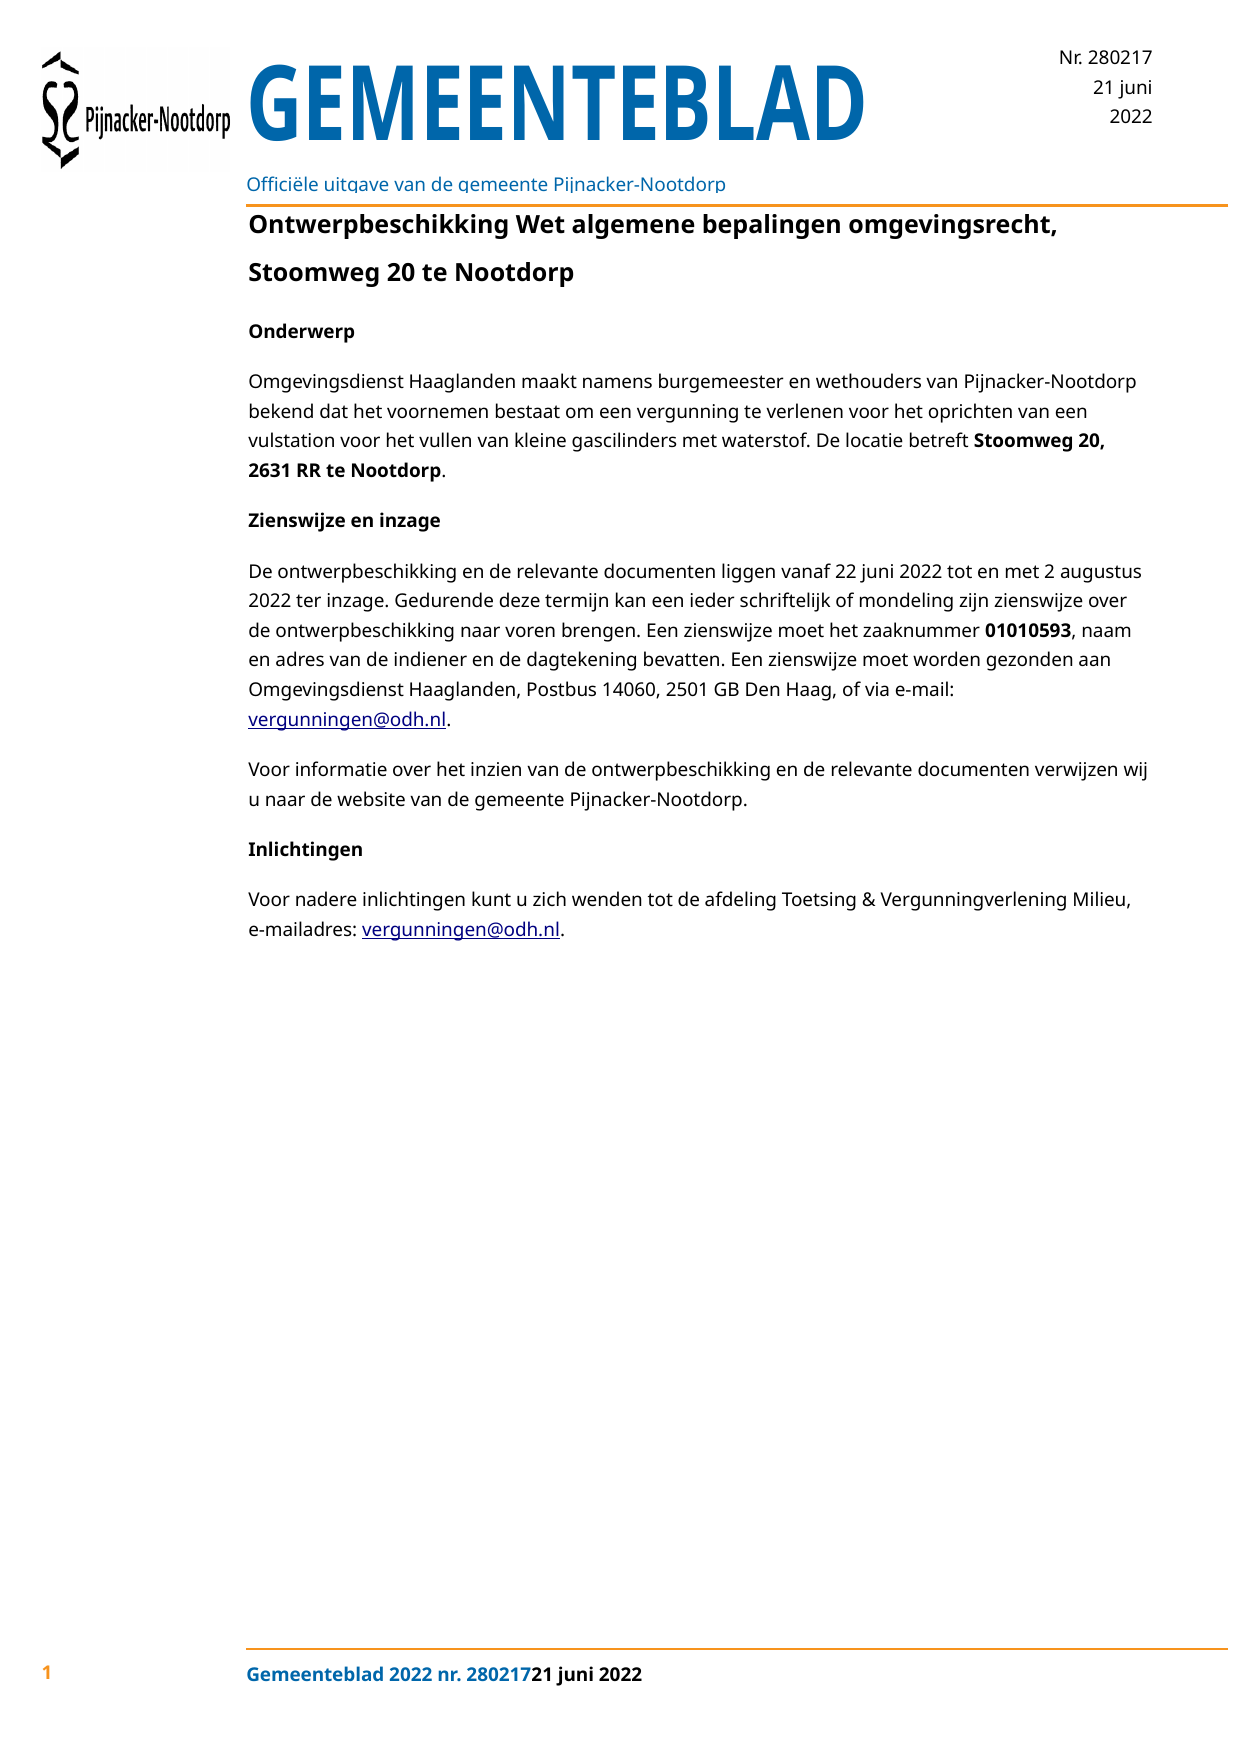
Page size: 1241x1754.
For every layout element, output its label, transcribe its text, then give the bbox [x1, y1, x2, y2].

text Omgevingsdienst Haaglanden maakt namens burgemeester en wethouders van Pijnacker-Nootdorp bekend dat het voornemen bestaat om een vergunning te verlenen voor het oprichten van een vulstation voor het vullen van kleine gascilinders met waterstof. De locatie betreft Stoomweg 20, 2631 RR te Nootdorp. [248, 368, 1152, 483]
text Voor informatie over het inzien van de ontwerpbeschikking en de relevante documenten verwijzen wij u naar de website van de gemeente Pijnacker-Nootdorp. [248, 756, 1152, 812]
text Voor nadere inlichtingen kunt u zich wenden tot de afdeling Toetsing & Vergunningverlening Milieu, e-mailadres: vergunningen@odh.nl. [248, 887, 1152, 942]
text Zienswijze en inzage [248, 507, 1152, 533]
picture [41, 47, 231, 172]
text Ontwerpbeschikking Wet algemene bepalingen omgevingsrecht, Stoomweg 20 te Nootdorp [248, 207, 1152, 288]
text Onderwerp [248, 318, 1152, 344]
text Inlichtingen [248, 836, 1152, 862]
text De ontwerpbeschikking en de relevante documenten liggen vanaf 22 juni 2022 tot en met 2 augustus 2022 ter inzage. Gedurende deze termijn kan een ieder schriftelijk of mondeling zijn zienswijze over de ontwerpbeschikking naar voren brengen. Een zienswijze moet het zaaknummer 01010593, naam en adres van de indiener en de dagtekening bevatten. Een zienswijze moet worden gezonden aan Omgevingsdienst Haaglanden, Postbus 14060, 2501 GB Den Haag, of via e-mail: vergunningen@odh.nl. [248, 558, 1152, 732]
